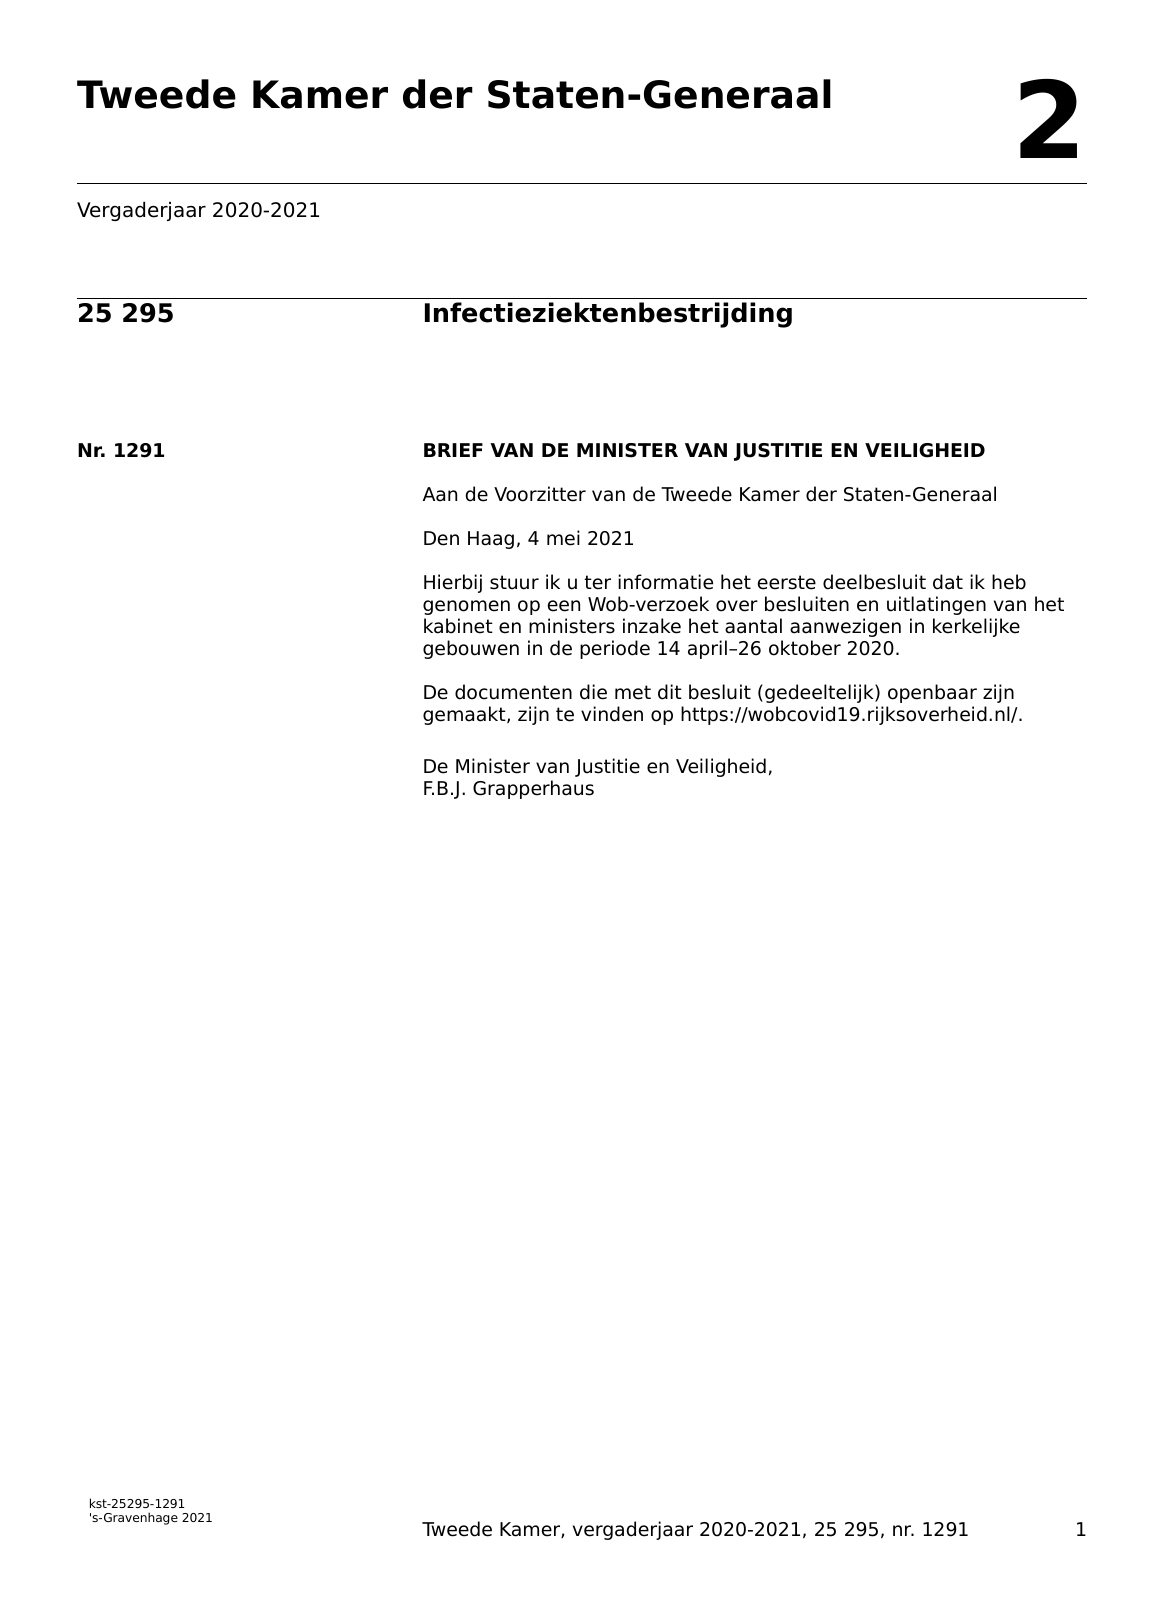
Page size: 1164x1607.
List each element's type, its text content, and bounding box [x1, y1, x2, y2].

text De documenten die met dit besluit (gedeeltelijk) openbaar zijn gemaakt, zijn te vinden op https://wobcovid19.rijksoverheid.nl/. [422, 682, 1087, 726]
table_header Tweede Kamer der Staten-Generaal [77, 59, 886, 183]
subtitle Nr. 1291 BRIEF VAN DE MINISTER VAN JUSTITIE EN VEILIGHEID [77, 440, 1087, 462]
text Den Haag, 4 mei 2021 [422, 528, 1087, 550]
text Aan de Voorzitter van de Tweede Kamer der Staten-Generaal [422, 484, 1087, 506]
text 's-Gravenhage 2021 [88, 1511, 323, 1525]
subtitle 25 295 Infectieziektenbestrijding [77, 299, 1087, 329]
text Hierbij stuur ik u ter informatie het eerste deelbesluit dat ik heb genomen op een Wob-verzoek over besluiten en uitlatingen van het kabinet en ministers inzake het aantal aanwezigen in kerkelijke gebouwen in de periode 14 april–26 oktober 2020. [422, 572, 1087, 660]
text De Minister van Justitie en Veiligheid, F.B.J. Grapperhaus [422, 756, 1087, 800]
table_header 2 [886, 59, 1087, 183]
table_cell Vergaderjaar 2020-2021 [77, 184, 1087, 298]
text kst-25295-1291 [88, 1497, 323, 1511]
